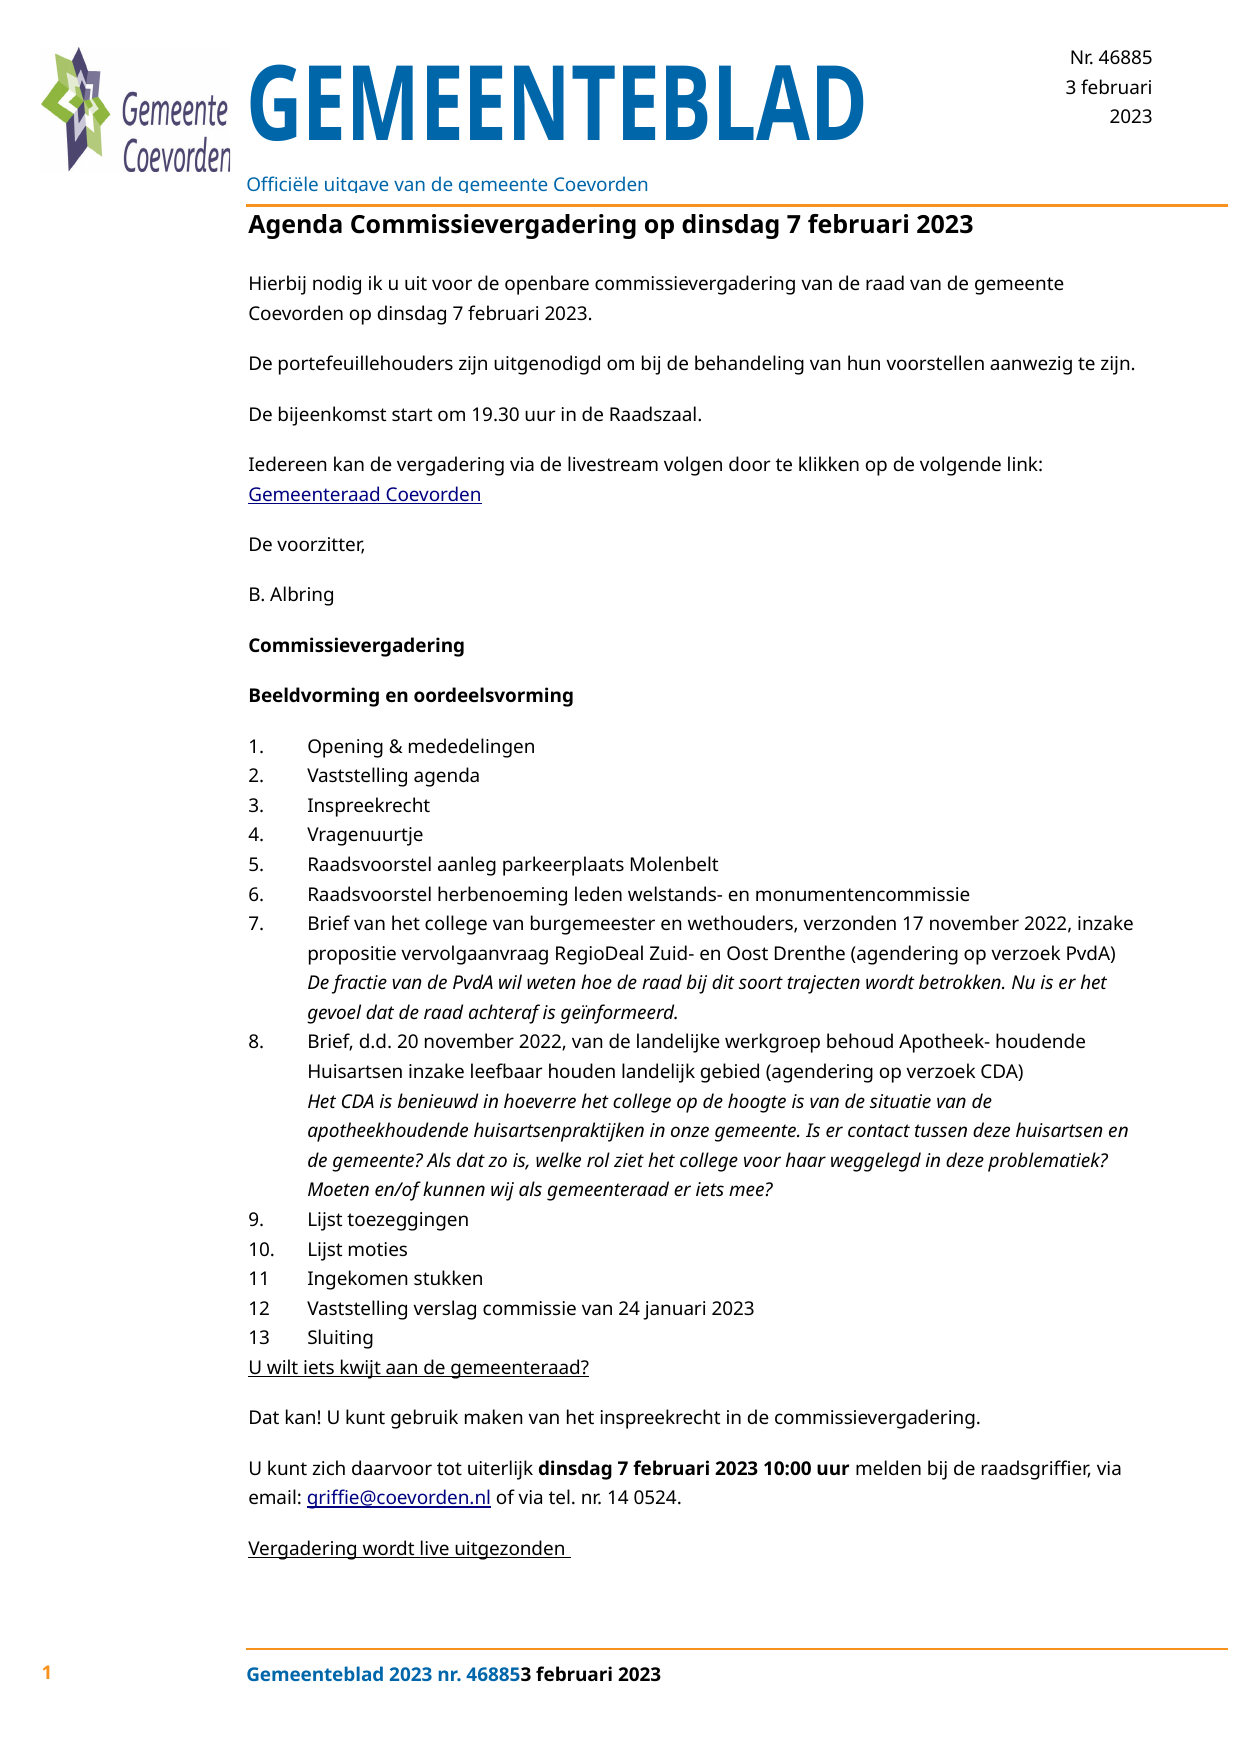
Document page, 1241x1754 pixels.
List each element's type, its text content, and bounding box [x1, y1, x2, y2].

text De bijeenkomst start om 19.30 uur in de Raadszaal. [248, 401, 1152, 426]
list Raadsvoorstel herbenoeming leden welstands- en monumentencommissie [248, 881, 1152, 906]
list Opening & mededelingen [248, 733, 1152, 758]
text Agenda Commissievergadering op dinsdag 7 februari 2023 [248, 207, 1152, 241]
text U wilt iets kwijt aan de gemeenteraad? [248, 1354, 1152, 1380]
list Lijst moties [248, 1236, 1152, 1261]
list Vaststelling agenda [248, 762, 1152, 788]
text De portefeuillehouders zijn uitgenodigd om bij de behandeling van hun voorstellen aanwezig te zijn. [248, 350, 1152, 376]
text U kunt zich daarvoor tot uiterlijk dinsdag 7 februari 2023 10:00 uur melden bij de raadsgriffier, via email: griffie@coevorden.nl of via tel. nr. 14 0524. [248, 1455, 1152, 1510]
list Ingekomen stukken [248, 1265, 1152, 1291]
list De fractie van de PvdA wil weten hoe de raad bij dit soort trajecten wordt betrokken. Nu is er het gevoel dat de raad achteraf is geïnformeerd. [248, 969, 1152, 1025]
text De voorzitter, [248, 531, 1152, 557]
list Sluiting [248, 1324, 1152, 1350]
text Hierbij nodig ik u uit voor de openbare commissievergadering van de raad van de gemeente Coevorden op dinsdag 7 februari 2023. [248, 270, 1152, 326]
list Brief, d.d. 20 november 2022, van de landelijke werkgroep behoud Apotheek- houdende Huisartsen inzake leefbaar houden landelijk gebied (agendering op verzoek CDA) [248, 1029, 1152, 1084]
list Brief van het college van burgemeester en wethouders, verzonden 17 november 2022, inzake propositie vervolgaanvraag RegioDeal Zuid- en Oost Drenthe (agendering op verzoek PvdA) [248, 910, 1152, 966]
text Iedereen kan de vergadering via de livestream volgen door te klikken op de volgende link: Gemeenteraad Coevorden [248, 451, 1152, 506]
list Vaststelling verslag commissie van 24 januari 2023 [248, 1295, 1152, 1321]
text Beeldvorming en oordeelsvorming [248, 682, 1152, 708]
picture [41, 47, 231, 172]
text Vergadering wordt live uitgezonden [248, 1535, 1152, 1561]
text B. Albring [248, 582, 1152, 607]
list Het CDA is benieuwd in hoeverre het college op de hoogte is van de situatie van de apotheekhoudende huisartsenpraktijken in onze gemeente. Is er contact tussen deze huisartsen en de gemeente? Als dat zo is, welke rol ziet het college voor haar weggelegd in deze problematiek? Moeten en/of kunnen wij als gemeenteraad er iets mee? [248, 1088, 1152, 1202]
list Vragenuurtje [248, 822, 1152, 847]
list Lijst toezeggingen [248, 1206, 1152, 1232]
list Inspreekrecht [248, 792, 1152, 818]
text Commissievergadering [248, 632, 1152, 658]
list Raadsvoorstel aanleg parkeerplaats Molenbelt [248, 851, 1152, 877]
text Dat kan! U kunt gebruik maken van het inspreekrecht in de commissievergadering. [248, 1404, 1152, 1430]
